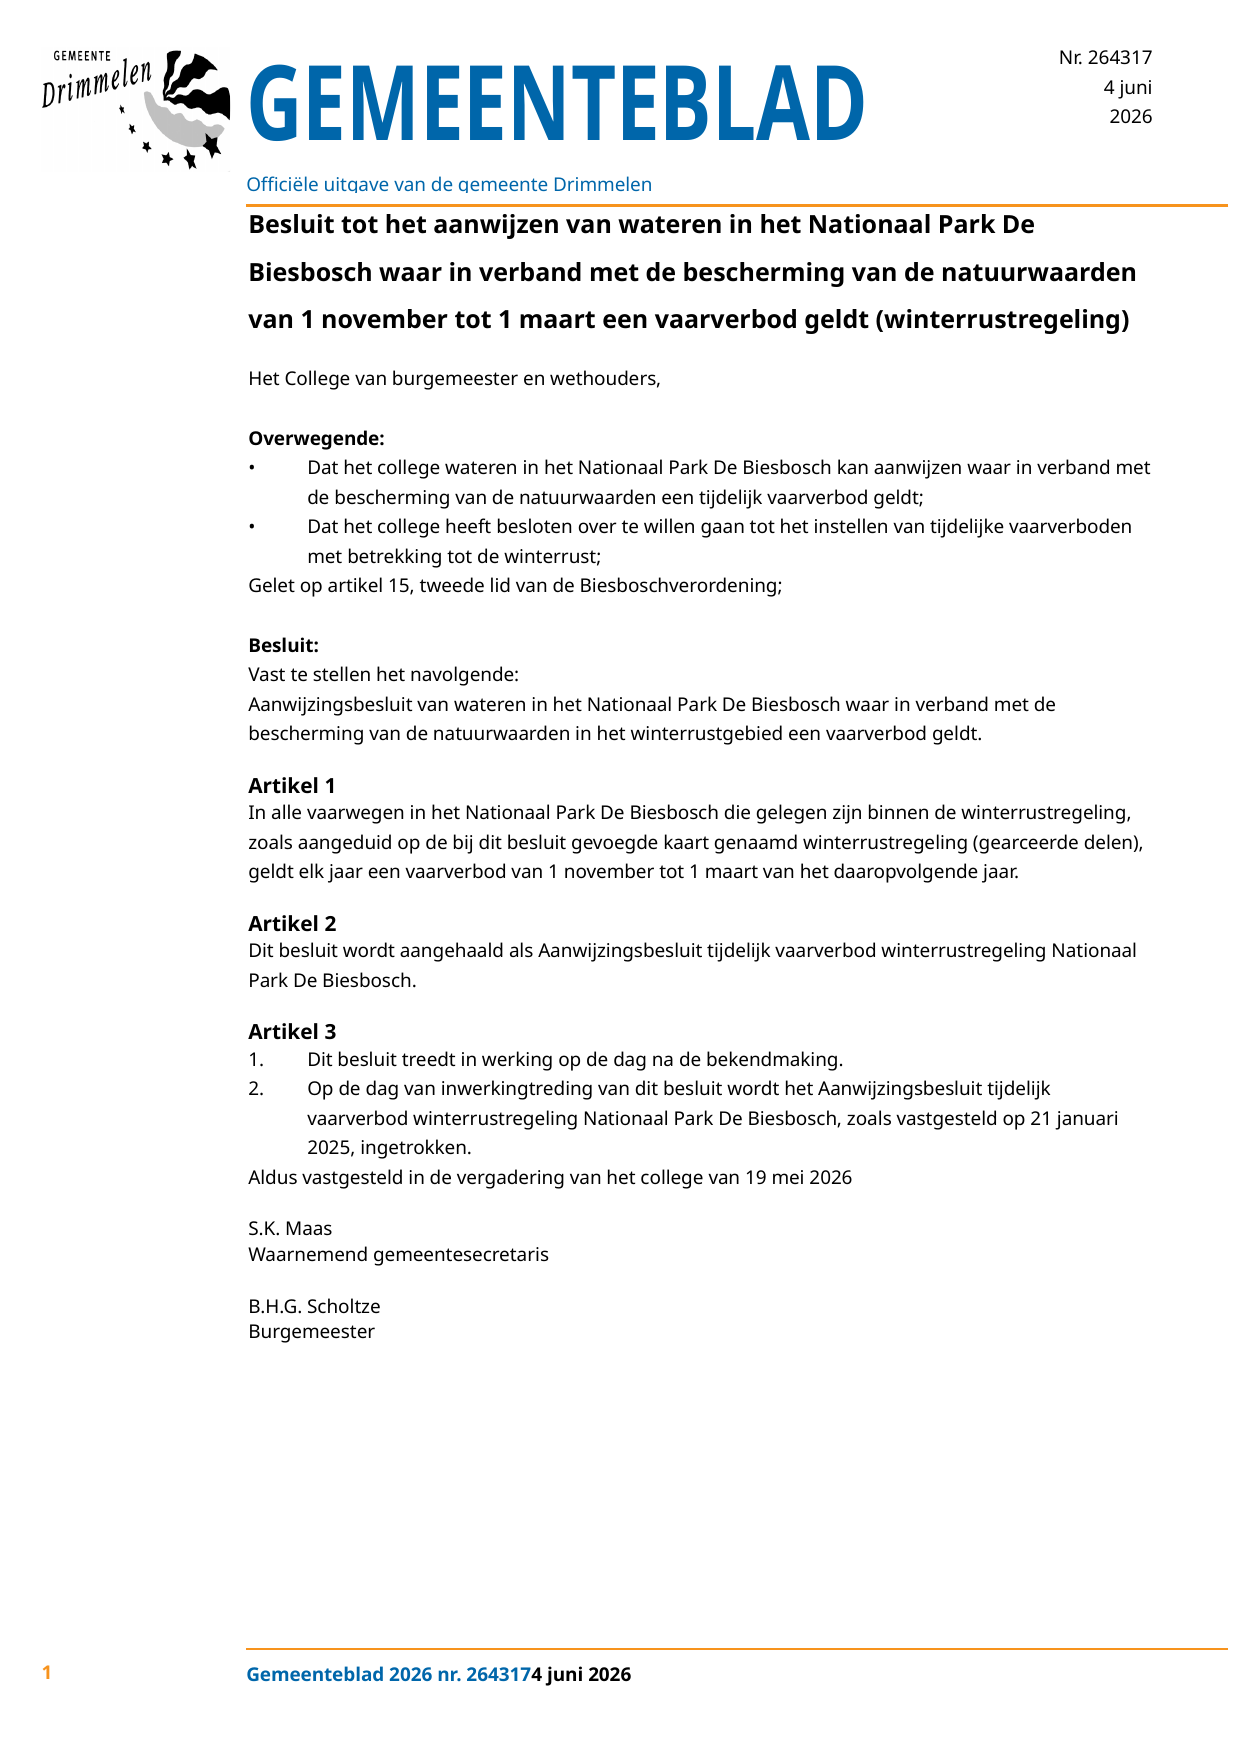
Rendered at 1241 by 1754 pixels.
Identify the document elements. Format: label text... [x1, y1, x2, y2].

list Dat het college heeft besloten over te willen gaan tot het instellen van tijdelijke vaarverboden met betrekking tot de winterrust; [248, 513, 1152, 569]
text Waarnemend gemeentesecretaris [248, 1241, 1152, 1267]
text B.H.G. Scholtze [248, 1293, 1152, 1318]
text S.K. Maas [248, 1216, 1152, 1241]
list Dit besluit treedt in werking op de dag na de bekendmaking. [248, 1046, 1152, 1072]
picture [41, 47, 231, 172]
list Op de dag van inwerkingtreding van dit besluit wordt het Aanwijzingsbesluit tijdelijk vaarverbod winterrustregeling Nationaal Park De Biesbosch, zoals vastgesteld op 21 januari 2025, ingetrokken. [248, 1075, 1152, 1160]
text Vast te stellen het navolgende: [248, 661, 1152, 687]
text In alle vaarwegen in het Nationaal Park De Biesbosch die gelegen zijn binnen de winterrustregeling, zoals aangeduid op de bij dit besluit gevoegde kaart genaamd winterrustregeling (gearceerde delen), geldt elk jaar een vaarverbod van 1 november tot 1 maart van het daaropvolgende jaar. [248, 799, 1152, 884]
text Gelet op artikel 15, tweede lid van de Biesboschverordening; [248, 573, 1152, 598]
text Burgemeester [248, 1318, 1152, 1344]
text Overwegende: [248, 425, 1152, 450]
text Besluit: [248, 632, 1152, 657]
text Artikel 3 [248, 1017, 1152, 1046]
text Artikel 2 [248, 909, 1152, 937]
text Dit besluit wordt aangehaald als Aanwijzingsbesluit tijdelijk vaarverbod winterrustregeling Nationaal Park De Biesbosch. [248, 937, 1152, 993]
text Aldus vastgesteld in de vergadering van het college van 19 mei 2026 [248, 1164, 1152, 1190]
text Besluit tot het aanwijzen van wateren in het Nationaal Park De Biesbosch waar in verband met de bescherming van de natuurwaarden van 1 november tot 1 maart een vaarverbod geldt (winterrustregeling) [248, 207, 1152, 336]
list Dat het college wateren in het Nationaal Park De Biesbosch kan aanwijzen waar in verband met de bescherming van de natuurwaarden een tijdelijk vaarverbod geldt; [248, 454, 1152, 509]
text Het College van burgemeester en wethouders, [248, 366, 1152, 391]
text Artikel 1 [248, 771, 1152, 799]
text Aanwijzingsbesluit van wateren in het Nationaal Park De Biesbosch waar in verband met de bescherming van de natuurwaarden in het winterrustgebied een vaarverbod geldt. [248, 691, 1152, 746]
